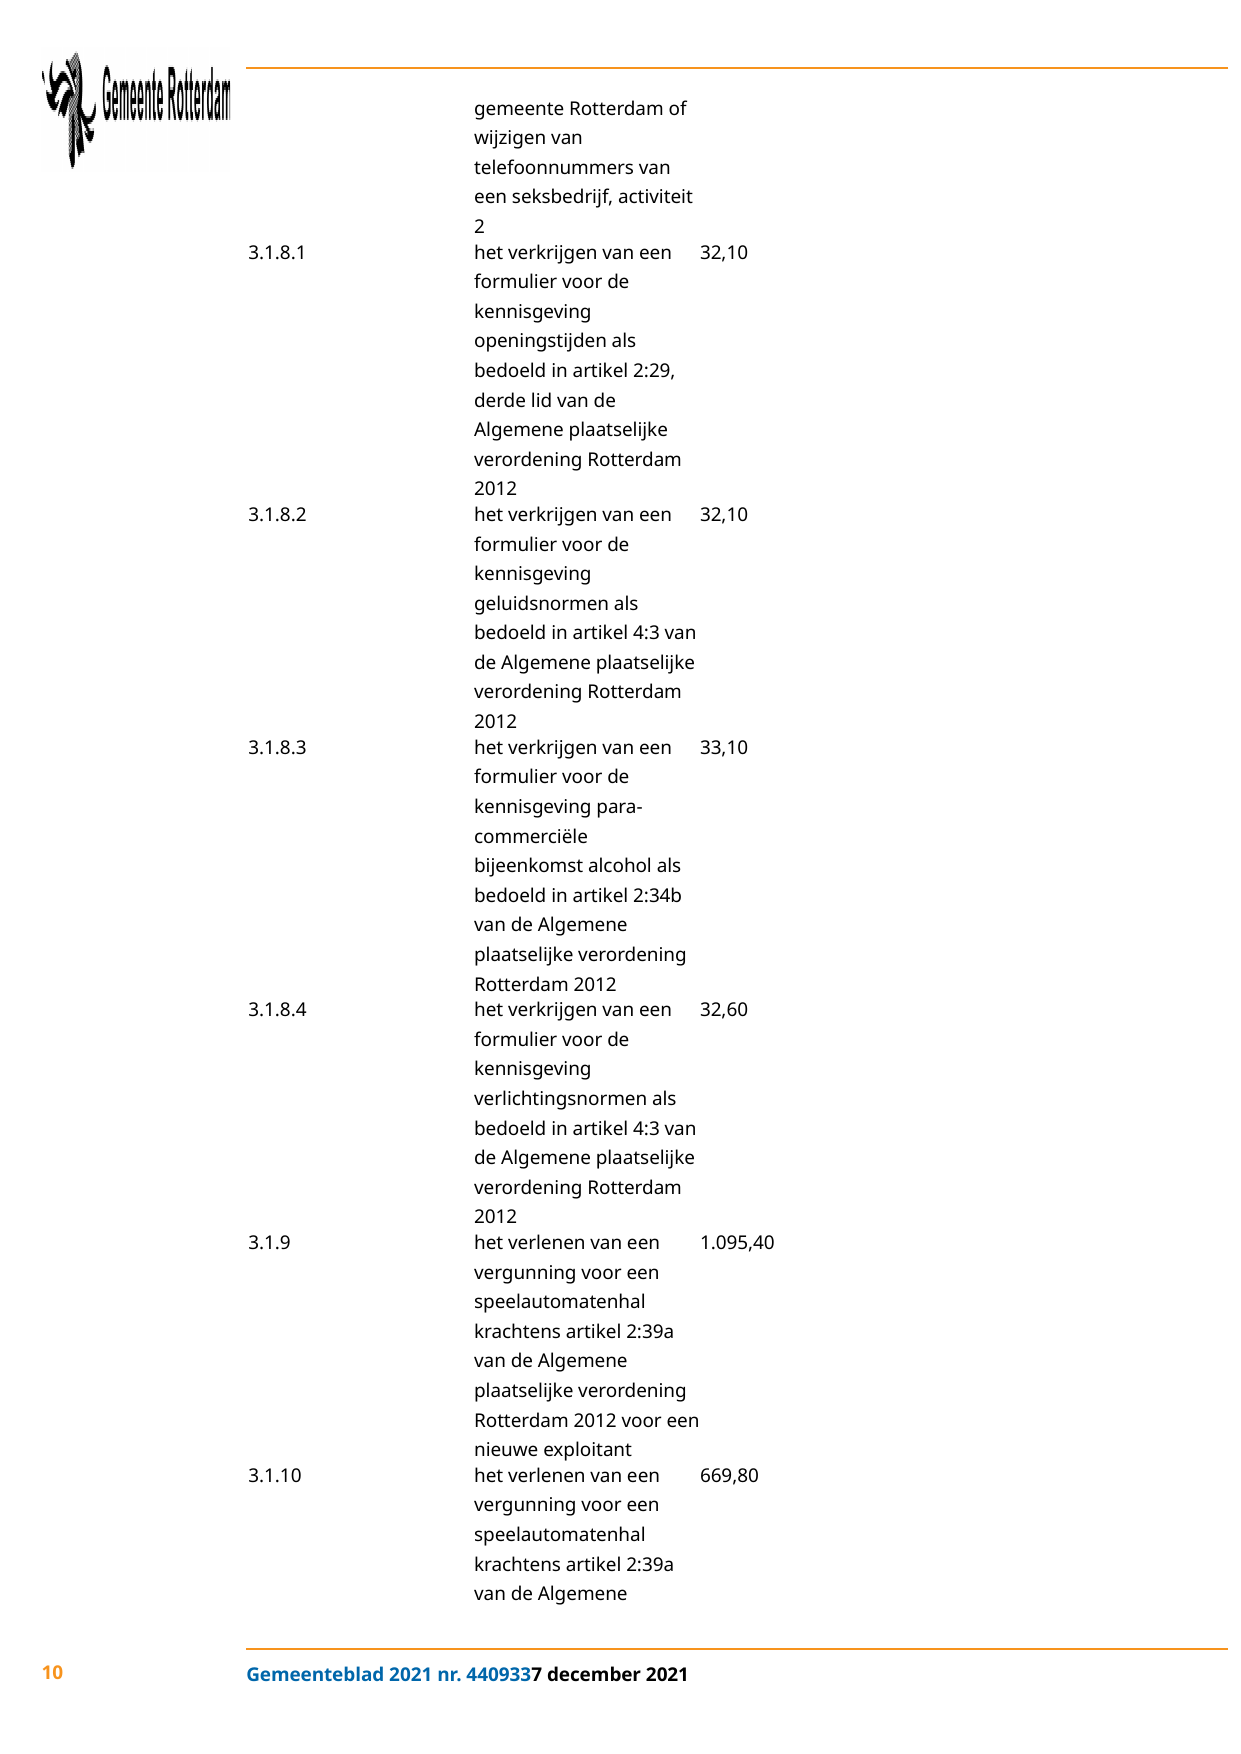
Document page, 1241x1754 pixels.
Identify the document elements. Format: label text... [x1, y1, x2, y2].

table_cell het verkrijgen van een formulier voor de kennisgeving geluidsnormen als bedoeld in artikel 4:3 van de Algemene plaatselijke verordening Rotterdam 2012 [474, 501, 700, 734]
picture [41, 47, 231, 172]
table_cell 3.1.8.4 [248, 996, 474, 1229]
table_cell 33,10 [700, 734, 926, 996]
table_cell 32,10 [700, 501, 926, 734]
table_cell [248, 95, 474, 239]
table_cell het verlenen van een vergunning voor een speelautomatenhal krachtens artikel 2:39a van de Algemene plaatselijke verordening Rotterdam 2012 voor een nieuwe exploitant [474, 1229, 700, 1462]
table_cell 32,60 [700, 996, 926, 1229]
table_cell 3.1.9 [248, 1229, 474, 1462]
table_cell 3.1.10 [248, 1462, 474, 1606]
table_cell 669,80 [700, 1462, 926, 1606]
table_cell het verlenen van een vergunning voor een speelautomatenhal krachtens artikel 2:39a van de Algemene [474, 1462, 700, 1606]
table_cell [700, 95, 926, 239]
table_cell 32,10 [700, 239, 926, 501]
table_cell 3.1.8.2 [248, 501, 474, 734]
table_cell 1.095,40 [700, 1229, 926, 1462]
table_cell het verkrijgen van een formulier voor de kennisgeving para-commerciële bijeenkomst alcohol als bedoeld in artikel 2:34b van de Algemene plaatselijke verordening Rotterdam 2012 [474, 734, 700, 996]
table_cell 3.1.8.3 [248, 734, 474, 996]
table_cell het verkrijgen van een formulier voor de kennisgeving verlichtingsnormen als bedoeld in artikel 4:3 van de Algemene plaatselijke verordening Rotterdam 2012 [474, 996, 700, 1229]
table_cell gemeente Rotterdam of wijzigen van telefoonnummers van een seksbedrijf, activiteit 2 [474, 95, 700, 239]
table_cell 3.1.8.1 [248, 239, 474, 501]
table_cell het verkrijgen van een formulier voor de kennisgeving openingstijden als bedoeld in artikel 2:29, derde lid van de Algemene plaatselijke verordening Rotterdam 2012 [474, 239, 700, 501]
